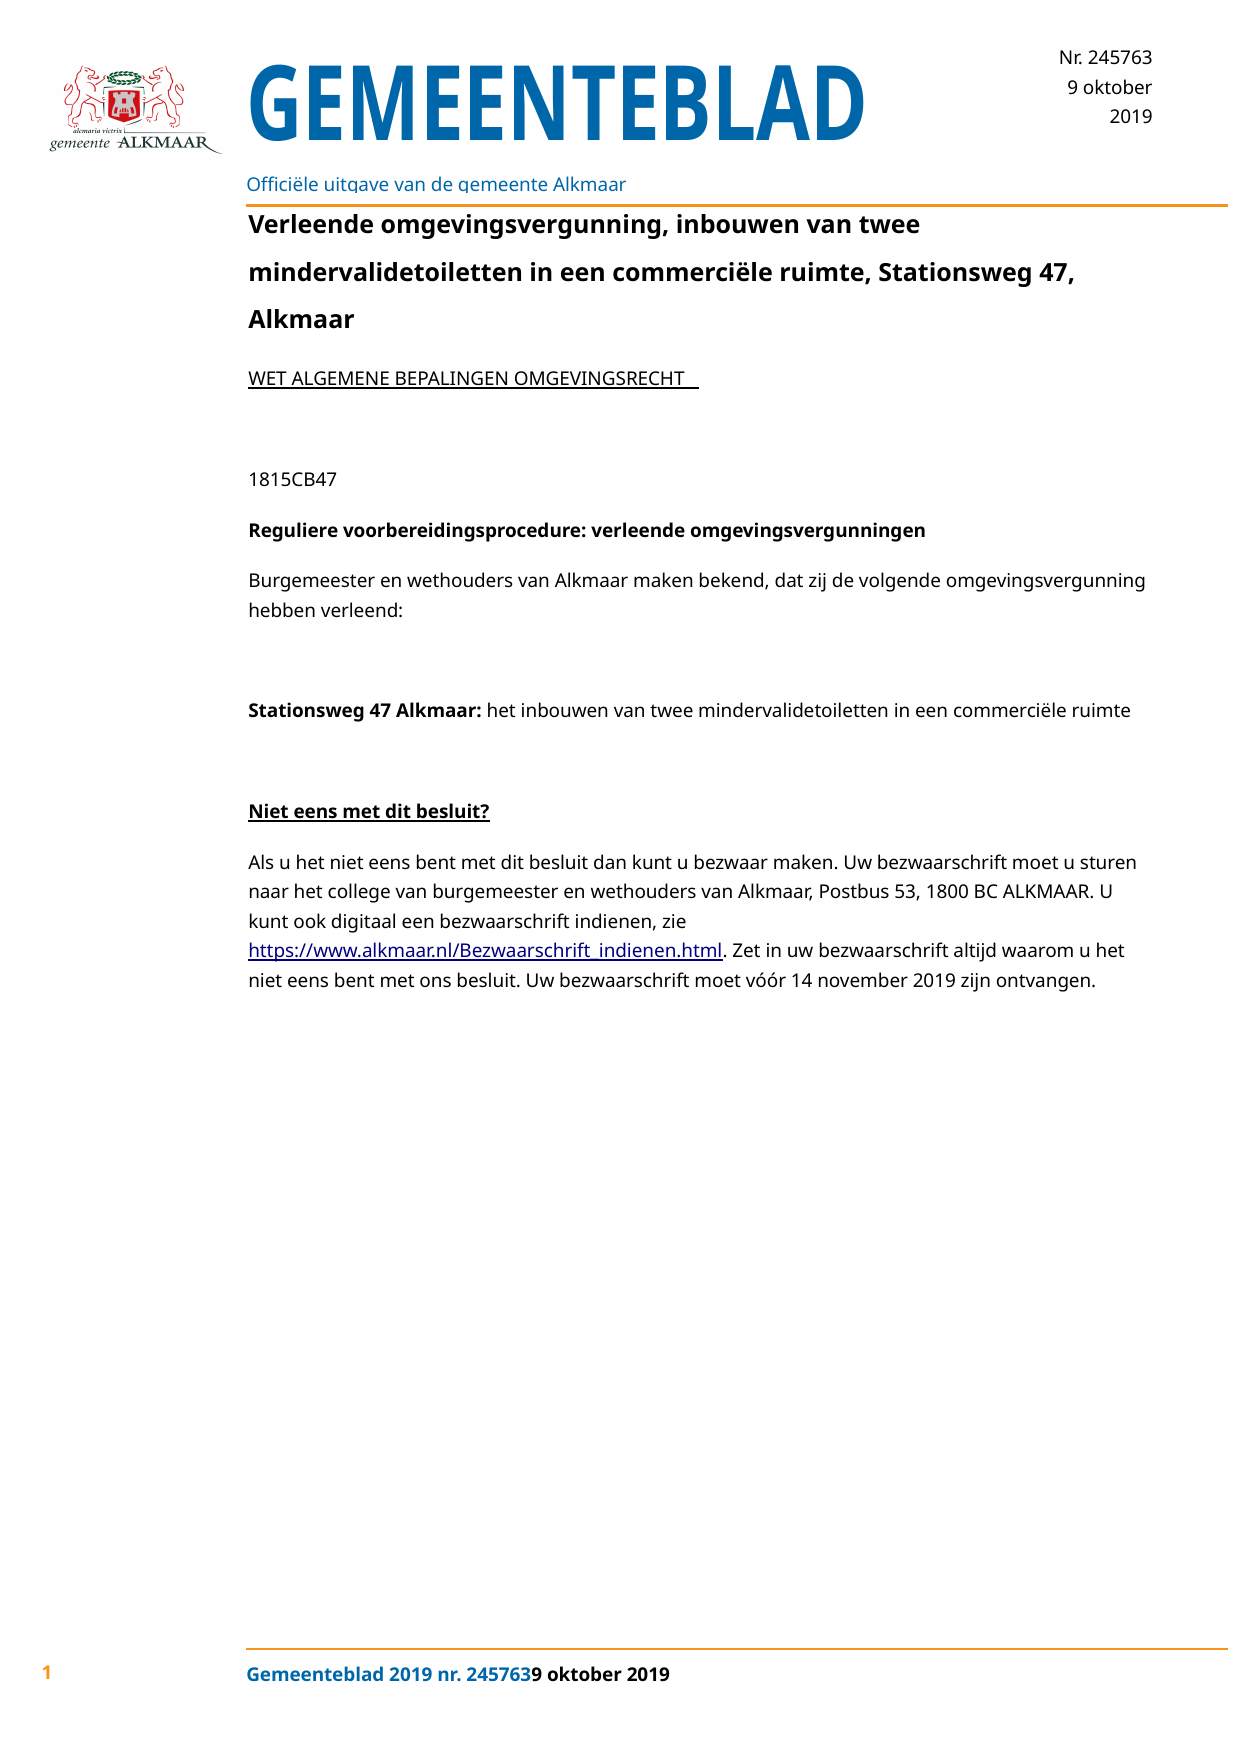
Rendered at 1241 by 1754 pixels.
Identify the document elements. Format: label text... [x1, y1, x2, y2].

text Stationsweg 47 Alkmaar: het inbouwen van twee mindervalidetoiletten in een commerciële ruimte [248, 698, 1152, 723]
text Burgemeester en wethouders van Alkmaar maken bekend, dat zij de volgende omgevingsvergunning hebben verleend: [248, 567, 1152, 622]
text Als u het niet eens bent met dit besluit dan kunt u bezwaar maken. Uw bezwaarschrift moet u sturen naar het college van burgemeester en wethouders van Alkmaar, Postbus 53, 1800 BC ALKMAAR. U kunt ook digitaal een bezwaarschrift indienen, zie https://www.alkmaar.nl/Bezwaarschrift_indienen.html. Zet in uw bezwaarschrift altijd waarom u het niet eens bent met ons besluit. Uw bezwaarschrift moet vóór 14 november 2019 zijn ontvangen. [248, 849, 1152, 993]
picture [41, 47, 231, 172]
text Reguliere voorbereidingsprocedure: verleende omgevingsvergunningen [248, 517, 1152, 542]
text 1815CB47 [248, 466, 1152, 492]
text Niet eens met dit besluit? [248, 798, 1152, 824]
text WET ALGEMENE BEPALINGEN OMGEVINGSRECHT [248, 366, 1152, 391]
text Verleende omgevingsvergunning, inbouwen van twee mindervalidetoiletten in een commerciële ruimte, Stationsweg 47, Alkmaar [248, 207, 1152, 336]
